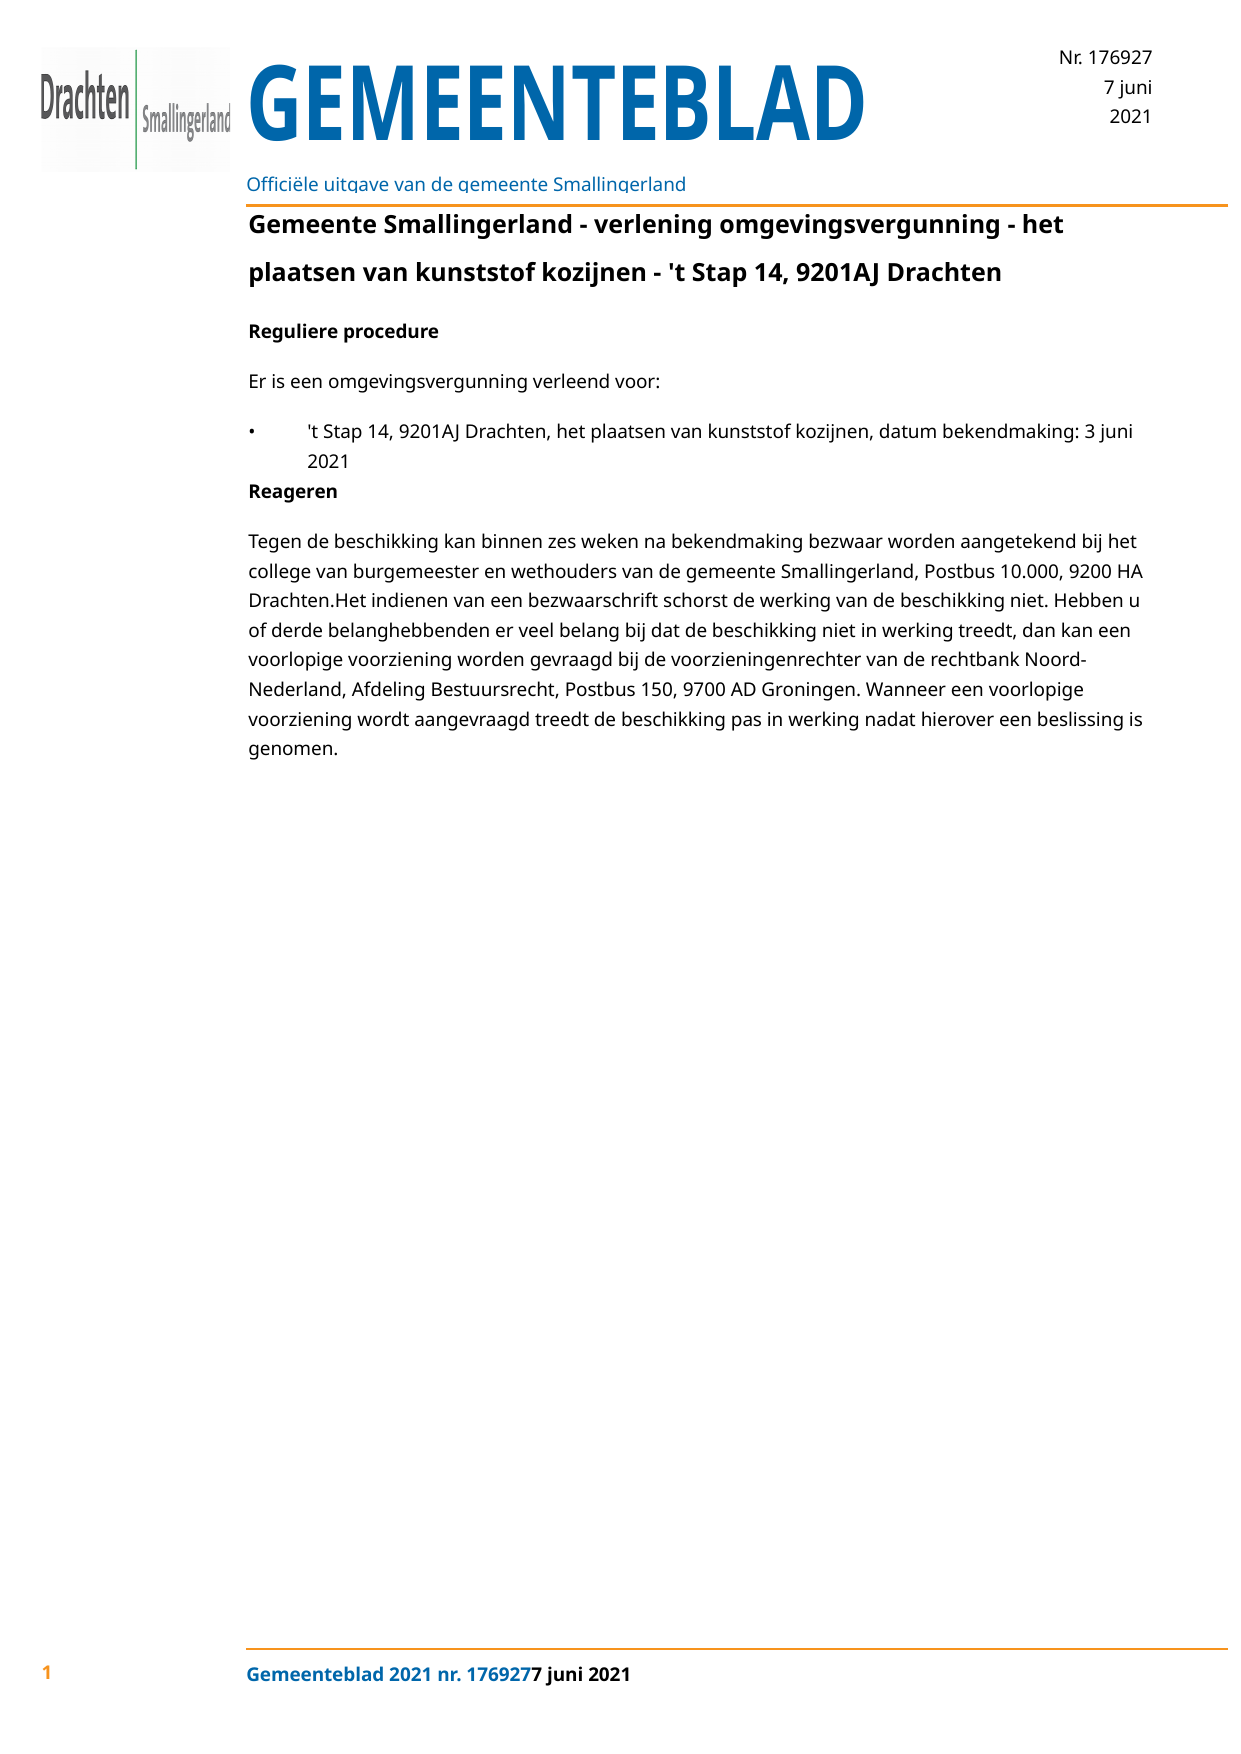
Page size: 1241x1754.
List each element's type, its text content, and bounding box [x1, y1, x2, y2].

text Reguliere procedure [248, 318, 1152, 344]
text Tegen de beschikking kan binnen zes weken na bekendmaking bezwaar worden aangetekend bij het college van burgemeester en wethouders van de gemeente Smallingerland, Postbus 10.000, 9200 HA Drachten.Het indienen van een bezwaarschrift schorst de werking van de beschikking niet. Hebben u of derde belanghebbenden er veel belang bij dat de beschikking niet in werking treedt, dan kan een voorlopige voorziening worden gevraagd bij de voorzieningenrechter van de rechtbank Noord-Nederland, Afdeling Bestuursrecht, Postbus 150, 9700 AD Groningen. Wanneer een voorlopige voorziening wordt aangevraagd treedt de beschikking pas in werking nadat hierover een beslissing is genomen. [248, 528, 1152, 761]
text Reageren [248, 478, 1152, 504]
text Er is een omgevingsvergunning verleend voor: [248, 368, 1152, 394]
picture [41, 47, 231, 172]
text Gemeente Smallingerland - verlening omgevingsvergunning - het plaatsen van kunststof kozijnen - 't Stap 14, 9201AJ Drachten [248, 207, 1152, 288]
list 't Stap 14, 9201AJ Drachten, het plaatsen van kunststof kozijnen, datum bekendmaking: 3 juni 2021 [248, 419, 1152, 474]
